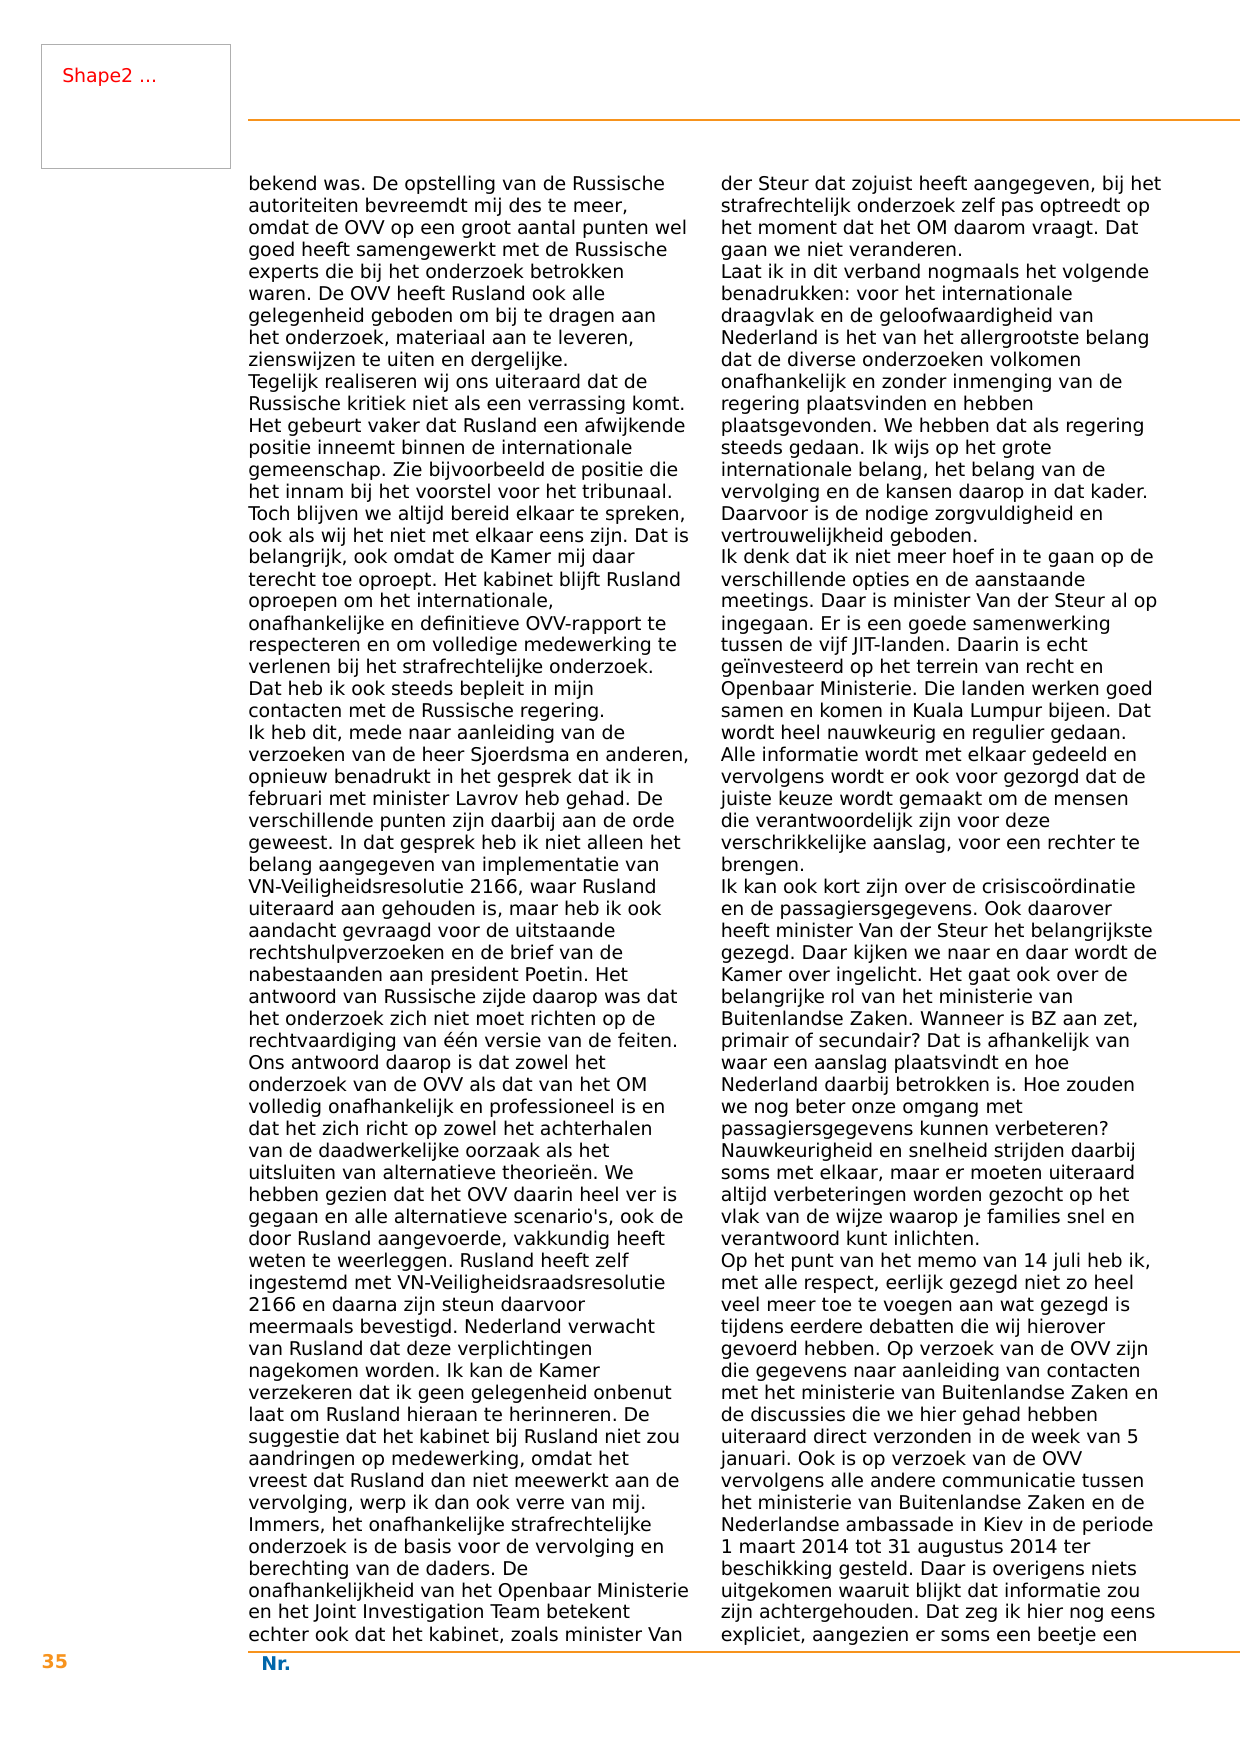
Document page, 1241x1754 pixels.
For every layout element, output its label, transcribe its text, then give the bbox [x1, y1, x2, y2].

text Ik heb dit, mede naar aanleiding van de verzoeken van de heer Sjoerdsma en anderen, opnieuw benadrukt in het gesprek dat ik in februari met minister Lavrov heb gehad. De verschillende punten zijn daarbij aan de orde geweest. In dat gesprek heb ik niet alleen het belang aangegeven van implementatie van VN-Veiligheidsresolutie 2166, waar Rusland uiteraard aan gehouden is, maar heb ik ook aandacht gevraagd voor de uitstaande rechtshulpverzoeken en de brief van de nabestaanden aan president Poetin. Het antwoord van Russische zijde daarop was dat het onderzoek zich niet moet richten op de rechtvaardiging van één versie van de feiten. Ons antwoord daarop is dat zowel het onderzoek van de OVV als dat van het OM volledig onafhankelijk en professioneel is en dat het zich richt op zowel het achterhalen van de daadwerkelijke oorzaak als het uitsluiten van alternatieve theorieën. We hebben gezien dat het OVV daarin heel ver is gegaan en alle alternatieve scenario's, ook de door Rusland aangevoerde, vakkundig heeft weten te weerleggen. Rusland heeft zelf ingestemd met VN-Veiligheidsraadsresolutie 2166 en daarna zijn steun daarvoor meermaals bevestigd. Nederland verwacht van Rusland dat deze verplichtingen nagekomen worden. Ik kan de Kamer verzekeren dat ik geen gelegenheid onbenut laat om Rusland hieraan te herinneren. De suggestie dat het kabinet bij Rusland niet zou aandringen op medewerking, omdat het vreest dat Rusland dan niet meewerkt aan de vervolging, werp ik dan ook verre van mij. Immers, het onafhankelijke strafrechtelijke onderzoek is de basis voor de vervolging en berechting van de daders. De onafhankelijkheid van het Openbaar Ministerie en het Joint Investigation Team betekent echter ook dat het kabinet, zoals minister Van [248, 722, 691, 1645]
text der Steur dat zojuist heeft aangegeven, bij het strafrechtelijk onderzoek zelf pas optreedt op het moment dat het OM daarom vraagt. Dat gaan we niet veranderen. [721, 173, 1163, 261]
text Op het punt van het memo van 14 juli heb ik, met alle respect, eerlijk gezegd niet zo heel veel meer toe te voegen aan wat gezegd is tijdens eerdere debatten die wij hierover gevoerd hebben. Op verzoek van de OVV zijn die gegevens naar aanleiding van contacten met het ministerie van Buitenlandse Zaken en de discussies die we hier gehad hebben uiteraard direct verzonden in de week van 5 januari. Ook is op verzoek van de OVV vervolgens alle andere communicatie tussen het ministerie van Buitenlandse Zaken en de Nederlandse ambassade in Kiev in de periode 1 maart 2014 tot 31 augustus 2014 ter beschikking gesteld. Daar is overigens niets uitgekomen waaruit blijkt dat informatie zou zijn achtergehouden. Dat zeg ik hier nog eens expliciet, aangezien er soms een beetje een [721, 1250, 1163, 1645]
text Laat ik in dit verband nogmaals het volgende benadrukken: voor het internationale draagvlak en de geloofwaardigheid van Nederland is het van het allergrootste belang dat de diverse onderzoeken volkomen onafhankelijk en zonder inmenging van de regering plaatsvinden en hebben plaatsgevonden. We hebben dat als regering steeds gedaan. Ik wijs op het grote internationale belang, het belang van de vervolging en de kansen daarop in dat kader. Daarvoor is de nodige zorgvuldigheid en vertrouwelijkheid geboden. [721, 261, 1163, 546]
text bekend was. De opstelling van de Russische autoriteiten bevreemdt mij des te meer, omdat de OVV op een groot aantal punten wel goed heeft samengewerkt met de Russische experts die bij het onderzoek betrokken waren. De OVV heeft Rusland ook alle gelegenheid geboden om bij te dragen aan het onderzoek, materiaal aan te leveren, zienswijzen te uiten en dergelijke. [248, 173, 691, 371]
text Tegelijk realiseren wij ons uiteraard dat de Russische kritiek niet als een verrassing komt. Het gebeurt vaker dat Rusland een afwijkende positie inneemt binnen de internationale gemeenschap. Zie bijvoorbeeld de positie die het innam bij het voorstel voor het tribunaal. Toch blijven we altijd bereid elkaar te spreken, ook als wij het niet met elkaar eens zijn. Dat is belangrijk, ook omdat de Kamer mij daar terecht toe oproept. Het kabinet blijft Rusland oproepen om het internationale, onafhankelijke en definitieve OVV-rapport te respecteren en om volledige medewerking te verlenen bij het strafrechtelijke onderzoek. Dat heb ik ook steeds bepleit in mijn contacten met de Russische regering. [248, 371, 691, 722]
text Ik kan ook kort zijn over de crisiscoördinatie en de passagiersgegevens. Ook daarover heeft minister Van der Steur het belangrijkste gezegd. Daar kijken we naar en daar wordt de Kamer over ingelicht. Het gaat ook over de belangrijke rol van het ministerie van Buitenlandse Zaken. Wanneer is BZ aan zet, primair of secundair? Dat is afhankelijk van waar een aanslag plaatsvindt en hoe Nederland daarbij betrokken is. Hoe zouden we nog beter onze omgang met passagiersgegevens kunnen verbeteren? Nauwkeurigheid en snelheid strijden daarbij soms met elkaar, maar er moeten uiteraard altijd verbeteringen worden gezocht op het vlak van de wijze waarop je families snel en verantwoord kunt inlichten. [721, 876, 1163, 1250]
text Ik denk dat ik niet meer hoef in te gaan op de verschillende opties en de aanstaande meetings. Daar is minister Van der Steur al op ingegaan. Er is een goede samenwerking tussen de vijf JIT-landen. Daarin is echt geïnvesteerd op het terrein van recht en Openbaar Ministerie. Die landen werken goed samen en komen in Kuala Lumpur bijeen. Dat wordt heel nauwkeurig en regulier gedaan. Alle informatie wordt met elkaar gedeeld en vervolgens wordt er ook voor gezorgd dat de juiste keuze wordt gemaakt om de mensen die verantwoordelijk zijn voor deze verschrikkelijke aanslag, voor een rechter te brengen. [721, 546, 1163, 876]
